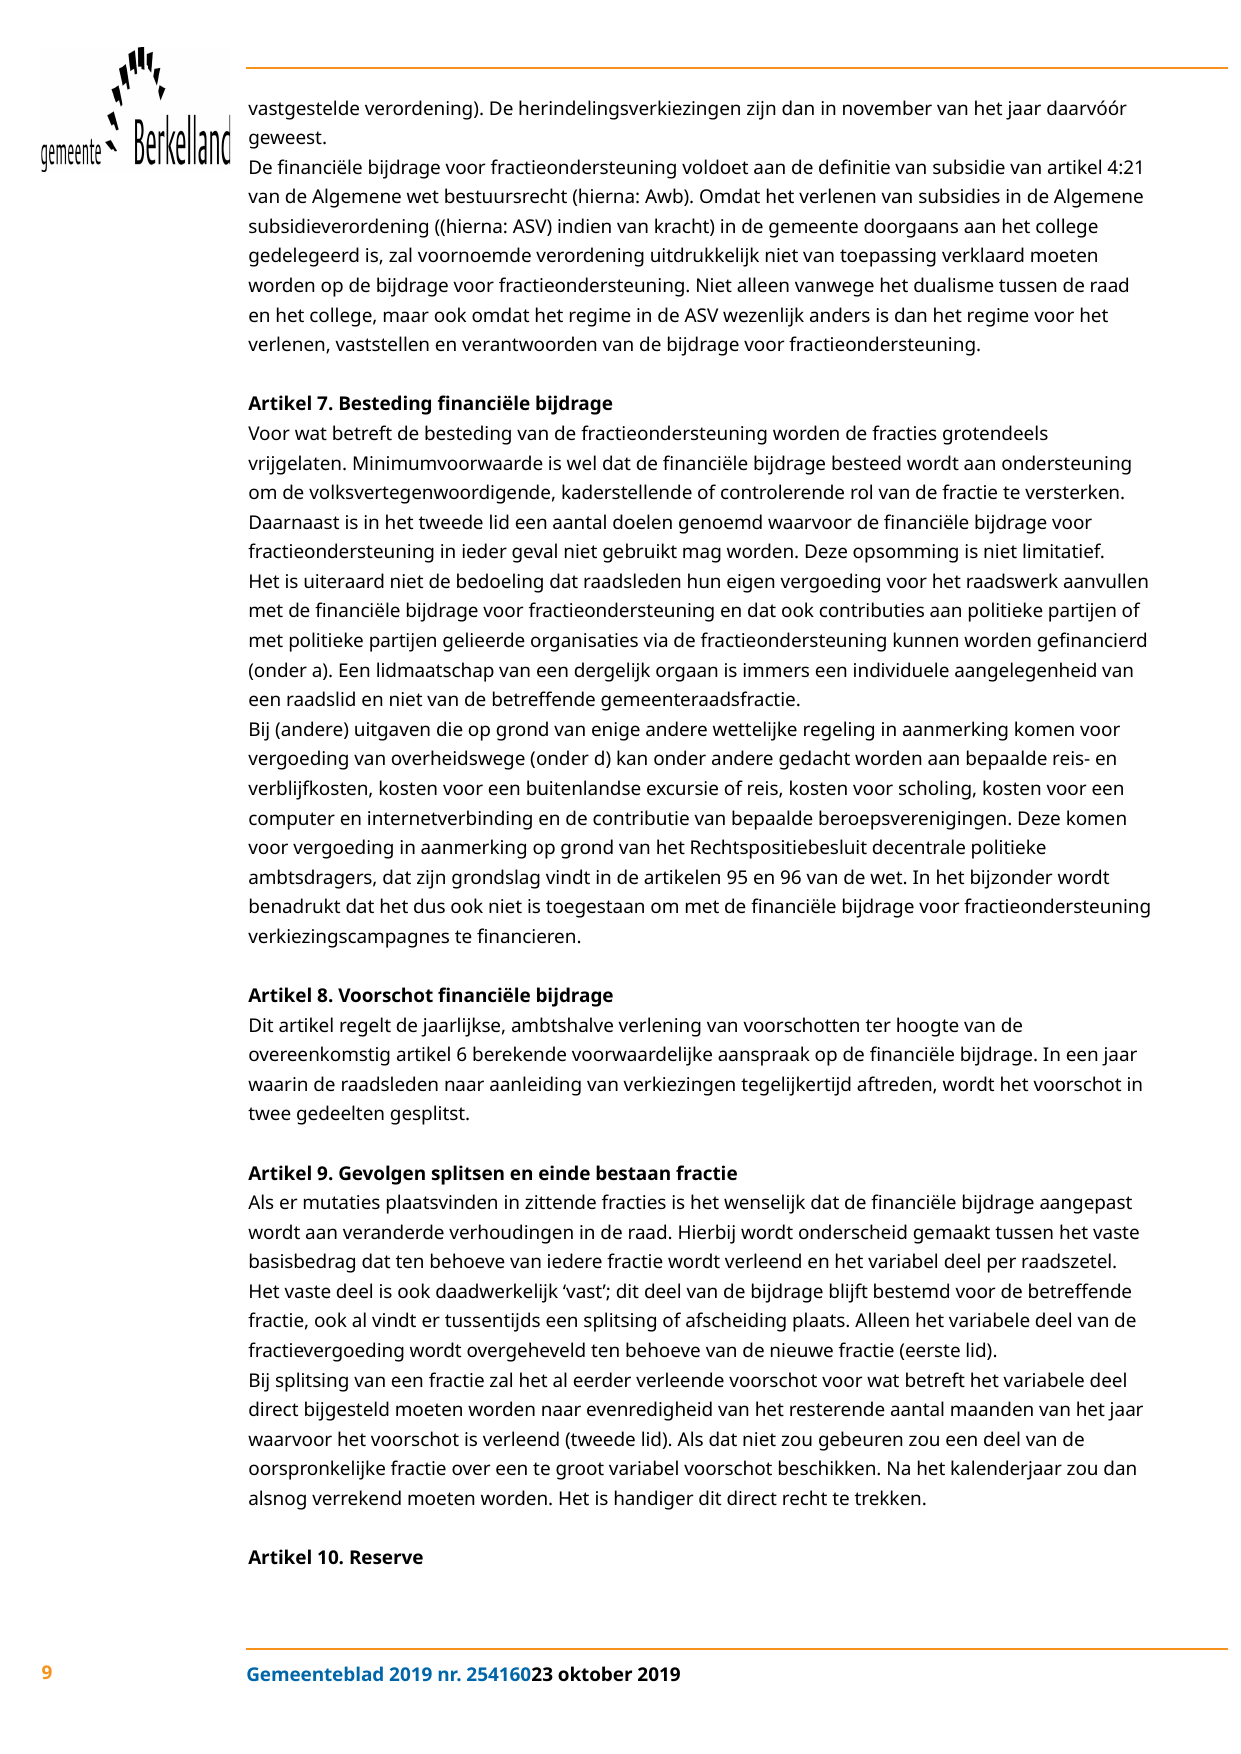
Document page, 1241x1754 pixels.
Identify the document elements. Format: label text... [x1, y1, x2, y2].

picture [41, 47, 231, 172]
text De financiële bijdrage voor fractieondersteuning voldoet aan de definitie van subsidie van artikel 4:21 van de Algemene wet bestuursrecht (hierna: Awb). Omdat het verlenen van subsidies in de Algemene subsidieverordening ((hierna: ASV) indien van kracht) in de gemeente doorgaans aan het college gedelegeerd is, zal voornoemde verordening uitdrukkelijk niet van toepassing verklaard moeten worden op de bijdrage voor fractieondersteuning. Niet alleen vanwege het dualisme tussen de raad en het college, maar ook omdat het regime in de ASV wezenlijk anders is dan het regime voor het verlenen, vaststellen en verantwoorden van de bijdrage voor fractieondersteuning. [248, 154, 1152, 357]
text vastgestelde verordening). De herindelingsverkiezingen zijn dan in november van het jaar daarvóór geweest. [248, 95, 1152, 150]
text Voor wat betreft de besteding van de fractieondersteuning worden de fracties grotendeels vrijgelaten. Minimumvoorwaarde is wel dat de financiële bijdrage besteed wordt aan ondersteuning om de volksvertegenwoordigende, kaderstellende of controlerende rol van de fractie te versterken. Daarnaast is in het tweede lid een aantal doelen genoemd waarvoor de financiële bijdrage voor fractieondersteuning in ieder geval niet gebruikt mag worden. Deze opsomming is niet limitatief. [248, 420, 1152, 564]
text Artikel 7. Besteding financiële bijdrage [248, 391, 1152, 416]
text Artikel 9. Gevolgen splitsen en einde bestaan fractie [248, 1160, 1152, 1186]
text Artikel 10. Reserve [248, 1544, 1152, 1570]
text Het is uiteraard niet de bedoeling dat raadsleden hun eigen vergoeding voor het raadswerk aanvullen met de financiële bijdrage voor fractieondersteuning en dat ook contributies aan politieke partijen of met politieke partijen gelieerde organisaties via de fractieondersteuning kunnen worden gefinancierd (onder a). Een lidmaatschap van een dergelijk orgaan is immers een individuele aangelegenheid van een raadslid en niet van de betreffende gemeenteraadsfractie. [248, 568, 1152, 712]
text Als er mutaties plaatsvinden in zittende fracties is het wenselijk dat de financiële bijdrage aangepast wordt aan veranderde verhoudingen in de raad. Hierbij wordt onderscheid gemaakt tussen het vaste basisbedrag dat ten behoeve van iedere fractie wordt verleend en het variabel deel per raadszetel. Het vaste deel is ook daadwerkelijk ‘vast’; dit deel van de bijdrage blijft bestemd voor de betreffende fractie, ook al vindt er tussentijds een splitsing of afscheiding plaats. Alleen het variabele deel van de fractievergoeding wordt overgeheveld ten behoeve van de nieuwe fractie (eerste lid). [248, 1189, 1152, 1363]
text Bij (andere) uitgaven die op grond van enige andere wettelijke regeling in aanmerking komen voor vergoeding van overheidswege (onder d) kan onder andere gedacht worden aan bepaalde reis- en verblijfkosten, kosten voor een buitenlandse excursie of reis, kosten voor scholing, kosten voor een computer en internetverbinding en de contributie van bepaalde beroepsverenigingen. Deze komen voor vergoeding in aanmerking op grond van het Rechtspositiebesluit decentrale politieke ambtsdragers, dat zijn grondslag vindt in de artikelen 95 en 96 van de wet. In het bijzonder wordt benadrukt dat het dus ook niet is toegestaan om met de financiële bijdrage voor fractieondersteuning verkiezingscampagnes te financieren. [248, 716, 1152, 949]
text Artikel 8. Voorschot financiële bijdrage [248, 982, 1152, 1008]
text Bij splitsing van een fractie zal het al eerder verleende voorschot voor wat betreft het variabele deel direct bijgesteld moeten worden naar evenredigheid van het resterende aantal maanden van het jaar waarvoor het voorschot is verleend (tweede lid). Als dat niet zou gebeuren zou een deel van de oorspronkelijke fractie over een te groot variabel voorschot beschikken. Na het kalenderjaar zou dan alsnog verrekend moeten worden. Het is handiger dit direct recht te trekken. [248, 1367, 1152, 1511]
text Dit artikel regelt de jaarlijkse, ambtshalve verlening van voorschotten ter hoogte van de overeenkomstig artikel 6 berekende voorwaardelijke aanspraak op de financiële bijdrage. In een jaar waarin de raadsleden naar aanleiding van verkiezingen tegelijkertijd aftreden, wordt het voorschot in twee gedeelten gesplitst. [248, 1012, 1152, 1126]
